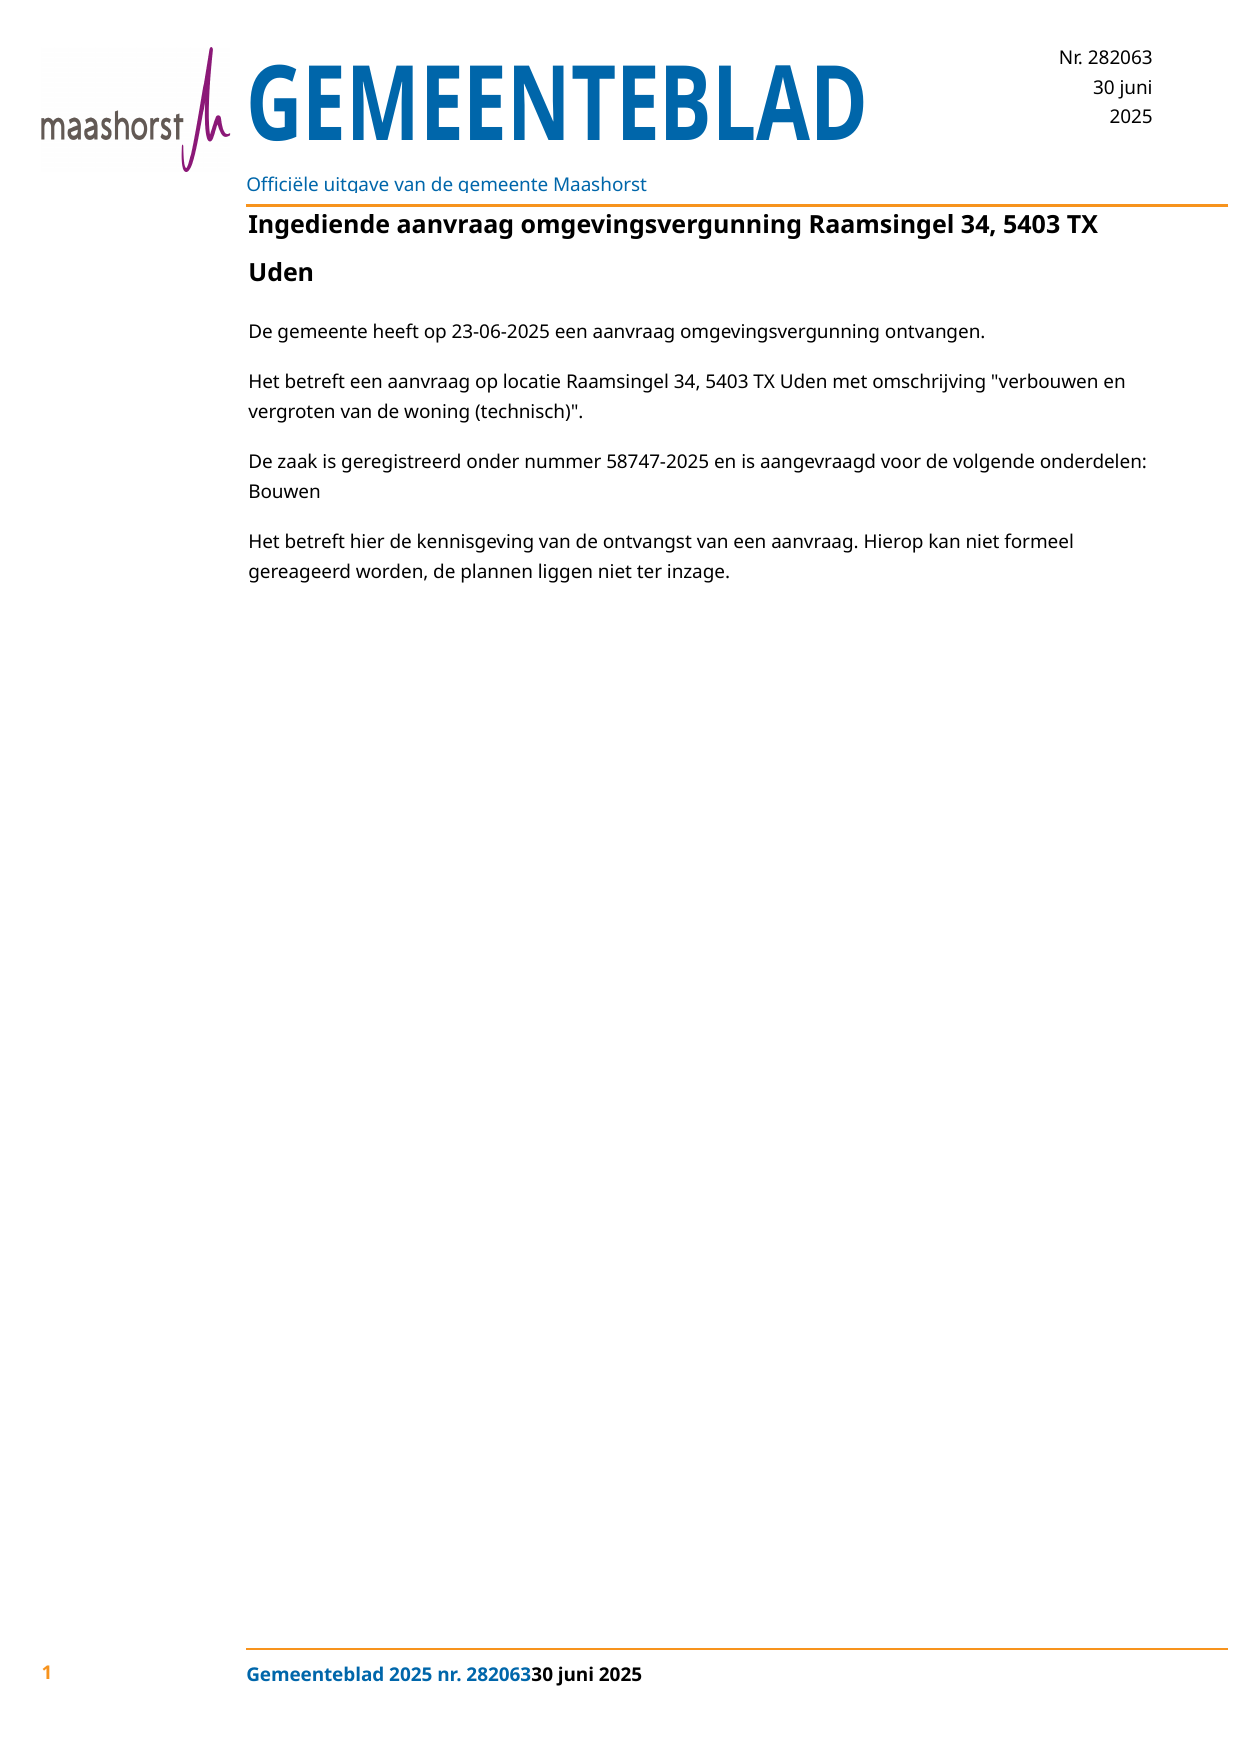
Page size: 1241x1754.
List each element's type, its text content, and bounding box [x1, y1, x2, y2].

text Het betreft een aanvraag op locatie Raamsingel 34, 5403 TX Uden met omschrijving "verbouwen en vergroten van de woning (technisch)". [248, 368, 1152, 424]
text Het betreft hier de kennisgeving van de ontvangst van een aanvraag. Hierop kan niet formeel gereageerd worden, de plannen liggen niet ter inzage. [248, 528, 1152, 584]
text Ingediende aanvraag omgevingsvergunning Raamsingel 34, 5403 TX Uden [248, 207, 1152, 288]
text De gemeente heeft op 23-06-2025 een aanvraag omgevingsvergunning ontvangen. [248, 318, 1152, 344]
picture [41, 47, 231, 172]
text De zaak is geregistreerd onder nummer 58747-2025 en is aangevraagd voor de volgende onderdelen: Bouwen [248, 448, 1152, 504]
